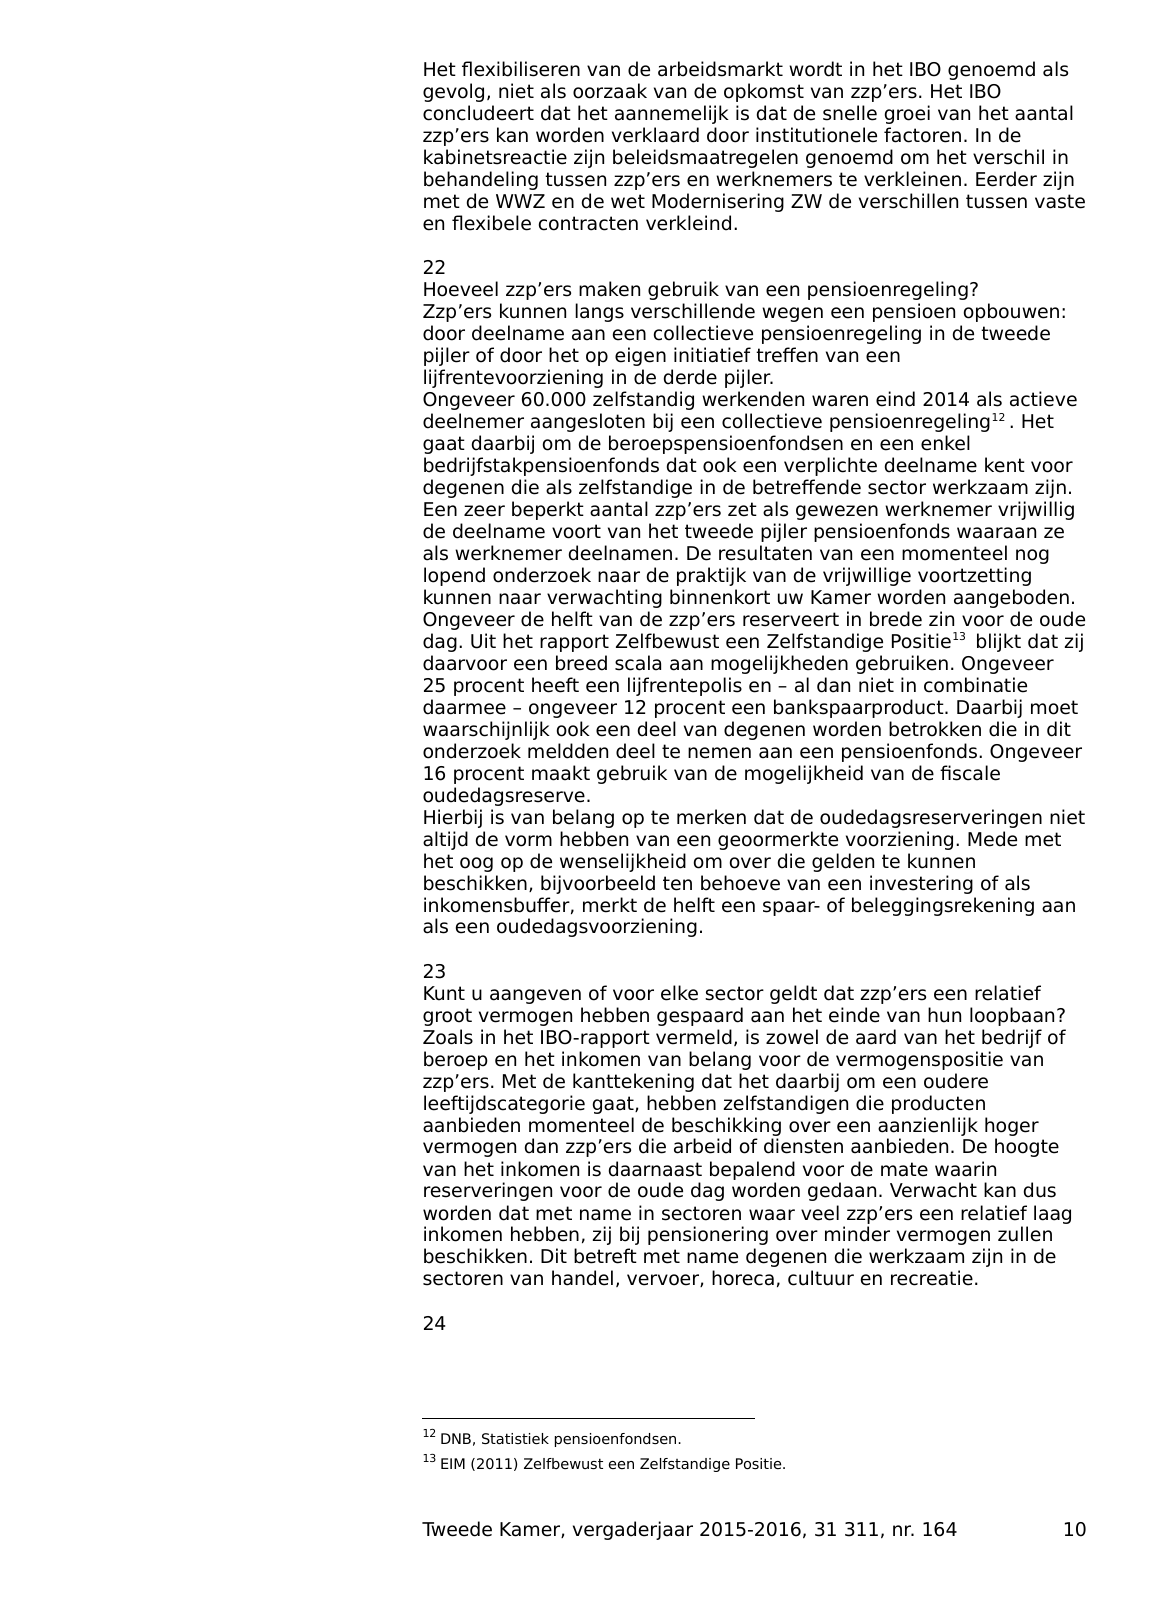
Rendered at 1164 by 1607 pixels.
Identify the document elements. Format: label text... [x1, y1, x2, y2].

text 22 [422, 257, 1087, 279]
text EIM (2011) Zelfbewust een Zelfstandige Positie. [422, 1452, 1087, 1474]
text DNB, Statistiek pensioenfondsen. [422, 1427, 1087, 1449]
text Ongeveer de helft van de zzp’ers reserveert in brede zin voor de oude dag. Uit het rapport Zelfbewust een Zelfstandige Positie blijkt dat zij daarvoor een breed scala aan mogelijkheden gebruiken. Ongeveer 25 procent heeft een lijfrentepolis en – al dan niet in combinatie daarmee – ongeveer 12 procent een bankspaarproduct. Daarbij moet waarschijnlijk ook een deel van degenen worden betrokken die in dit onderzoek meldden deel te nemen aan een pensioenfonds. Ongeveer 16 procent maakt gebruik van de mogelijkheid van de fiscale oudedagsreserve. [422, 609, 1087, 807]
text Ongeveer 60.000 zelfstandig werkenden waren eind 2014 als actieve deelnemer aangesloten bij een collectieve pensioenregeling. Het gaat daarbij om de beroepspensioenfondsen en een enkel bedrijfstakpensioenfonds dat ook een verplichte deelname kent voor degenen die als zelfstandige in de betreffende sector werkzaam zijn. [422, 389, 1087, 499]
text Kunt u aangeven of voor elke sector geldt dat zzp’ers een relatief groot vermogen hebben gespaard aan het einde van hun loopbaan? [422, 983, 1087, 1027]
text 24 [422, 1312, 1087, 1334]
text Zoals in het IBO-rapport vermeld, is zowel de aard van het bedrijf of beroep en het inkomen van belang voor de vermogenspositie van zzp’ers. Met de kanttekening dat het daarbij om een oudere leeftijdscategorie gaat, hebben zelfstandigen die producten aanbieden momenteel de beschikking over een aanzienlijk hoger vermogen dan zzp’ers die arbeid of diensten aanbieden. De hoogte van het inkomen is daarnaast bepalend voor de mate waarin reserveringen voor de oude dag worden gedaan. Verwacht kan dus worden dat met name in sectoren waar veel zzp’ers een relatief laag inkomen hebben, zij bij pensionering over minder vermogen zullen beschikken. Dit betreft met name degenen die werkzaam zijn in de sectoren van handel, vervoer, horeca, cultuur en recreatie. [422, 1027, 1087, 1290]
text Hoeveel zzp’ers maken gebruik van een pensioenregeling? [422, 279, 1087, 301]
text Het flexibiliseren van de arbeidsmarkt wordt in het IBO genoemd als gevolg, niet als oorzaak van de opkomst van zzp’ers. Het IBO concludeert dat het aannemelijk is dat de snelle groei van het aantal zzp’ers kan worden verklaard door institutionele factoren. In de kabinetsreactie zijn beleidsmaatregelen genoemd om het verschil in behandeling tussen zzp’ers en werknemers te verkleinen. Eerder zijn met de WWZ en de wet Modernisering ZW de verschillen tussen vaste en flexibele contracten verkleind. [422, 59, 1087, 235]
text 23 [422, 961, 1087, 983]
text Hierbij is van belang op te merken dat de oudedagsreserveringen niet altijd de vorm hebben van een geoormerkte voorziening. Mede met het oog op de wenselijkheid om over die gelden te kunnen beschikken, bijvoorbeeld ten behoeve van een investering of als inkomensbuffer, merkt de helft een spaar- of beleggingsrekening aan als een oudedagsvoorziening. [422, 807, 1087, 938]
text Een zeer beperkt aantal zzp’ers zet als gewezen werknemer vrijwillig de deelname voort van het tweede pijler pensioenfonds waaraan ze als werknemer deelnamen. De resultaten van een momenteel nog lopend onderzoek naar de praktijk van de vrijwillige voortzetting kunnen naar verwachting binnenkort uw Kamer worden aangeboden. [422, 499, 1087, 609]
text Zzp’ers kunnen langs verschillende wegen een pensioen opbouwen: door deelname aan een collectieve pensioenregeling in de tweede pijler of door het op eigen initiatief treffen van een lijfrentevoorziening in de derde pijler. [422, 301, 1087, 389]
